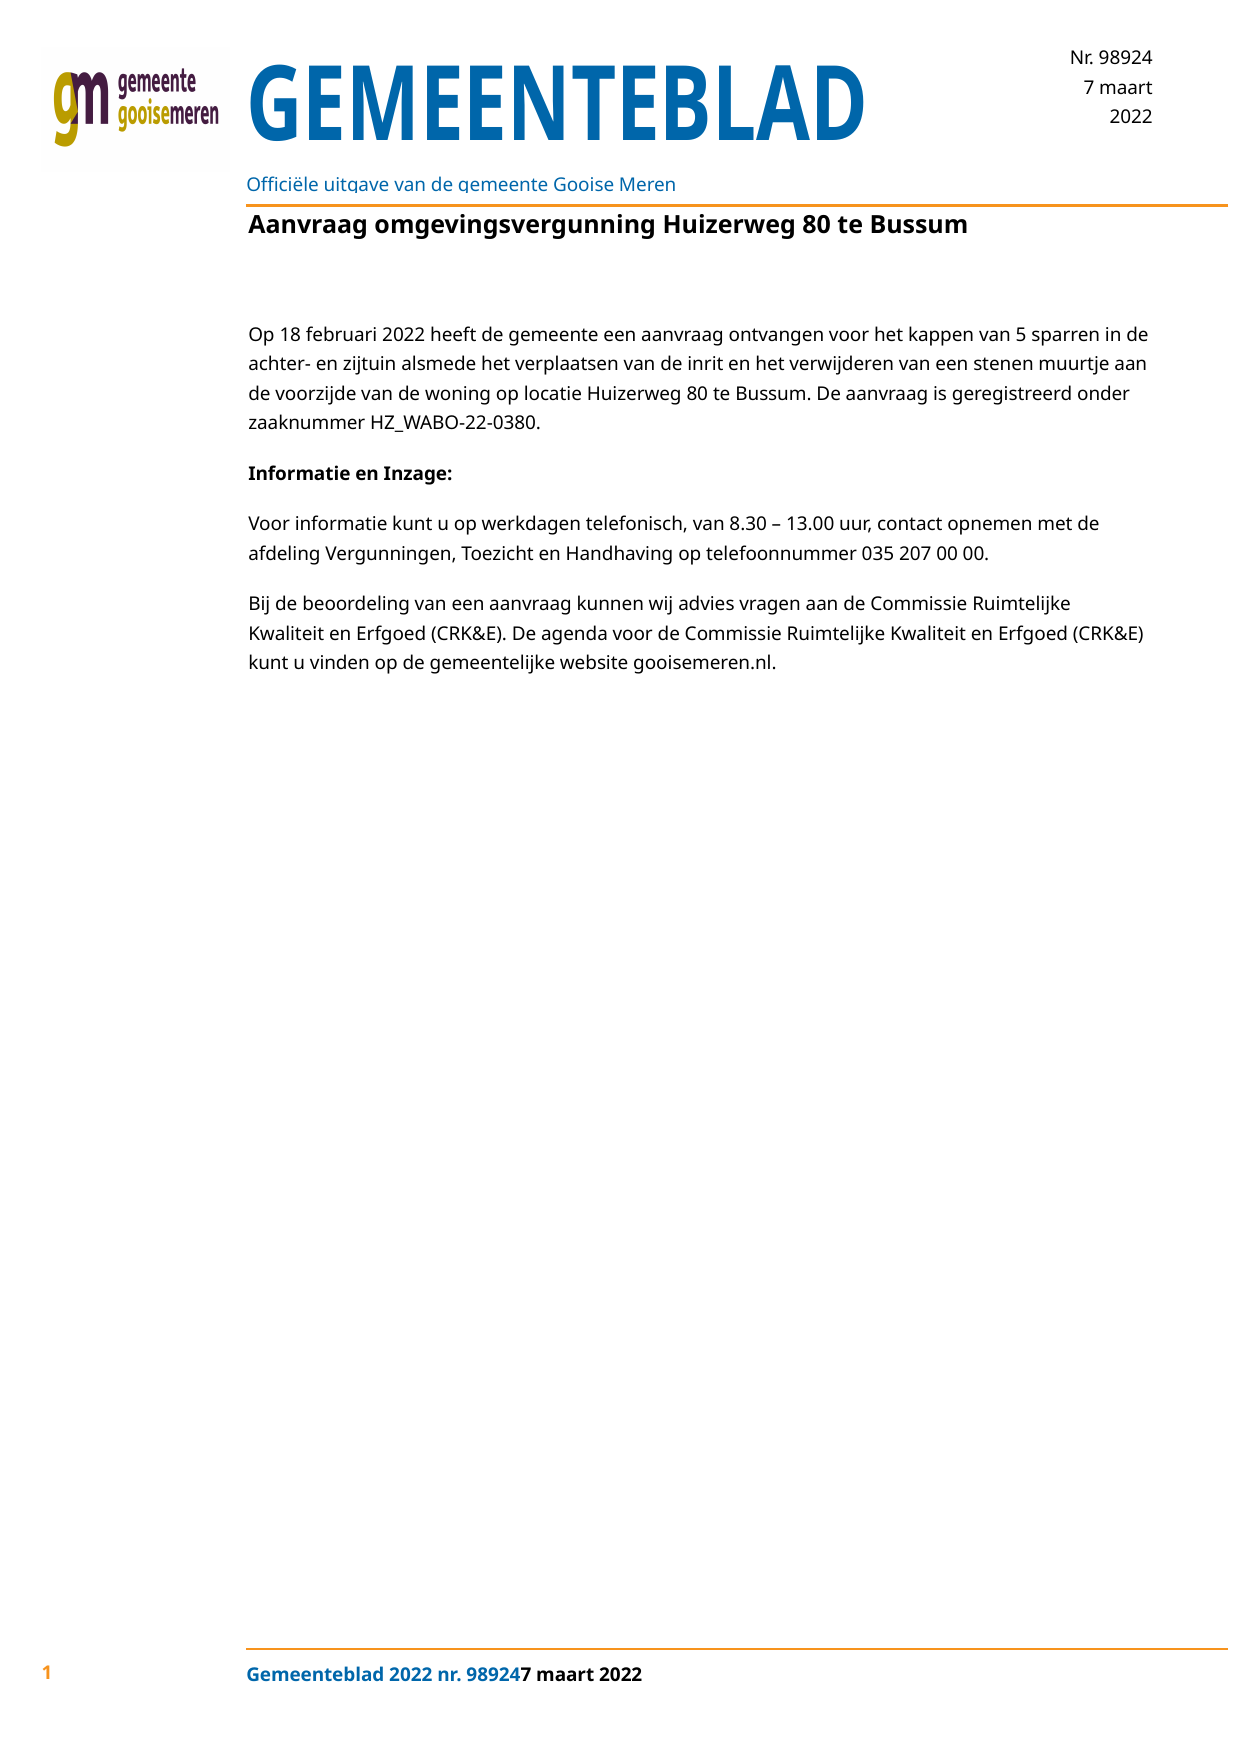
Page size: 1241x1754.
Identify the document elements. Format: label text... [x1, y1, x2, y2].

text Informatie en Inzage: [248, 460, 1152, 486]
text Aanvraag omgevingsvergunning Huizerweg 80 te Bussum [248, 207, 1152, 241]
text Voor informatie kunt u op werkdagen telefonisch, van 8.30 – 13.00 uur, contact opnemen met de afdeling Vergunningen, Toezicht en Handhaving op telefoonnummer 035 207 00 00. [248, 510, 1152, 566]
text Op 18 februari 2022 heeft de gemeente een aanvraag ontvangen voor het kappen van 5 sparren in de achter- en zijtuin alsmede het verplaatsen van de inrit en het verwijderen van een stenen muurtje aan de voorzijde van de woning op locatie Huizerweg 80 te Bussum. De aanvraag is geregistreerd onder zaaknummer HZ_WABO-22-0380. [248, 321, 1152, 435]
text Bij de beoordeling van een aanvraag kunnen wij advies vragen aan de Commissie Ruimtelijke Kwaliteit en Erfgoed (CRK&E). De agenda voor de Commissie Ruimtelijke Kwaliteit en Erfgoed (CRK&E) kunt u vinden op de gemeentelijke website gooisemeren.nl. [248, 590, 1152, 675]
picture [41, 47, 231, 172]
